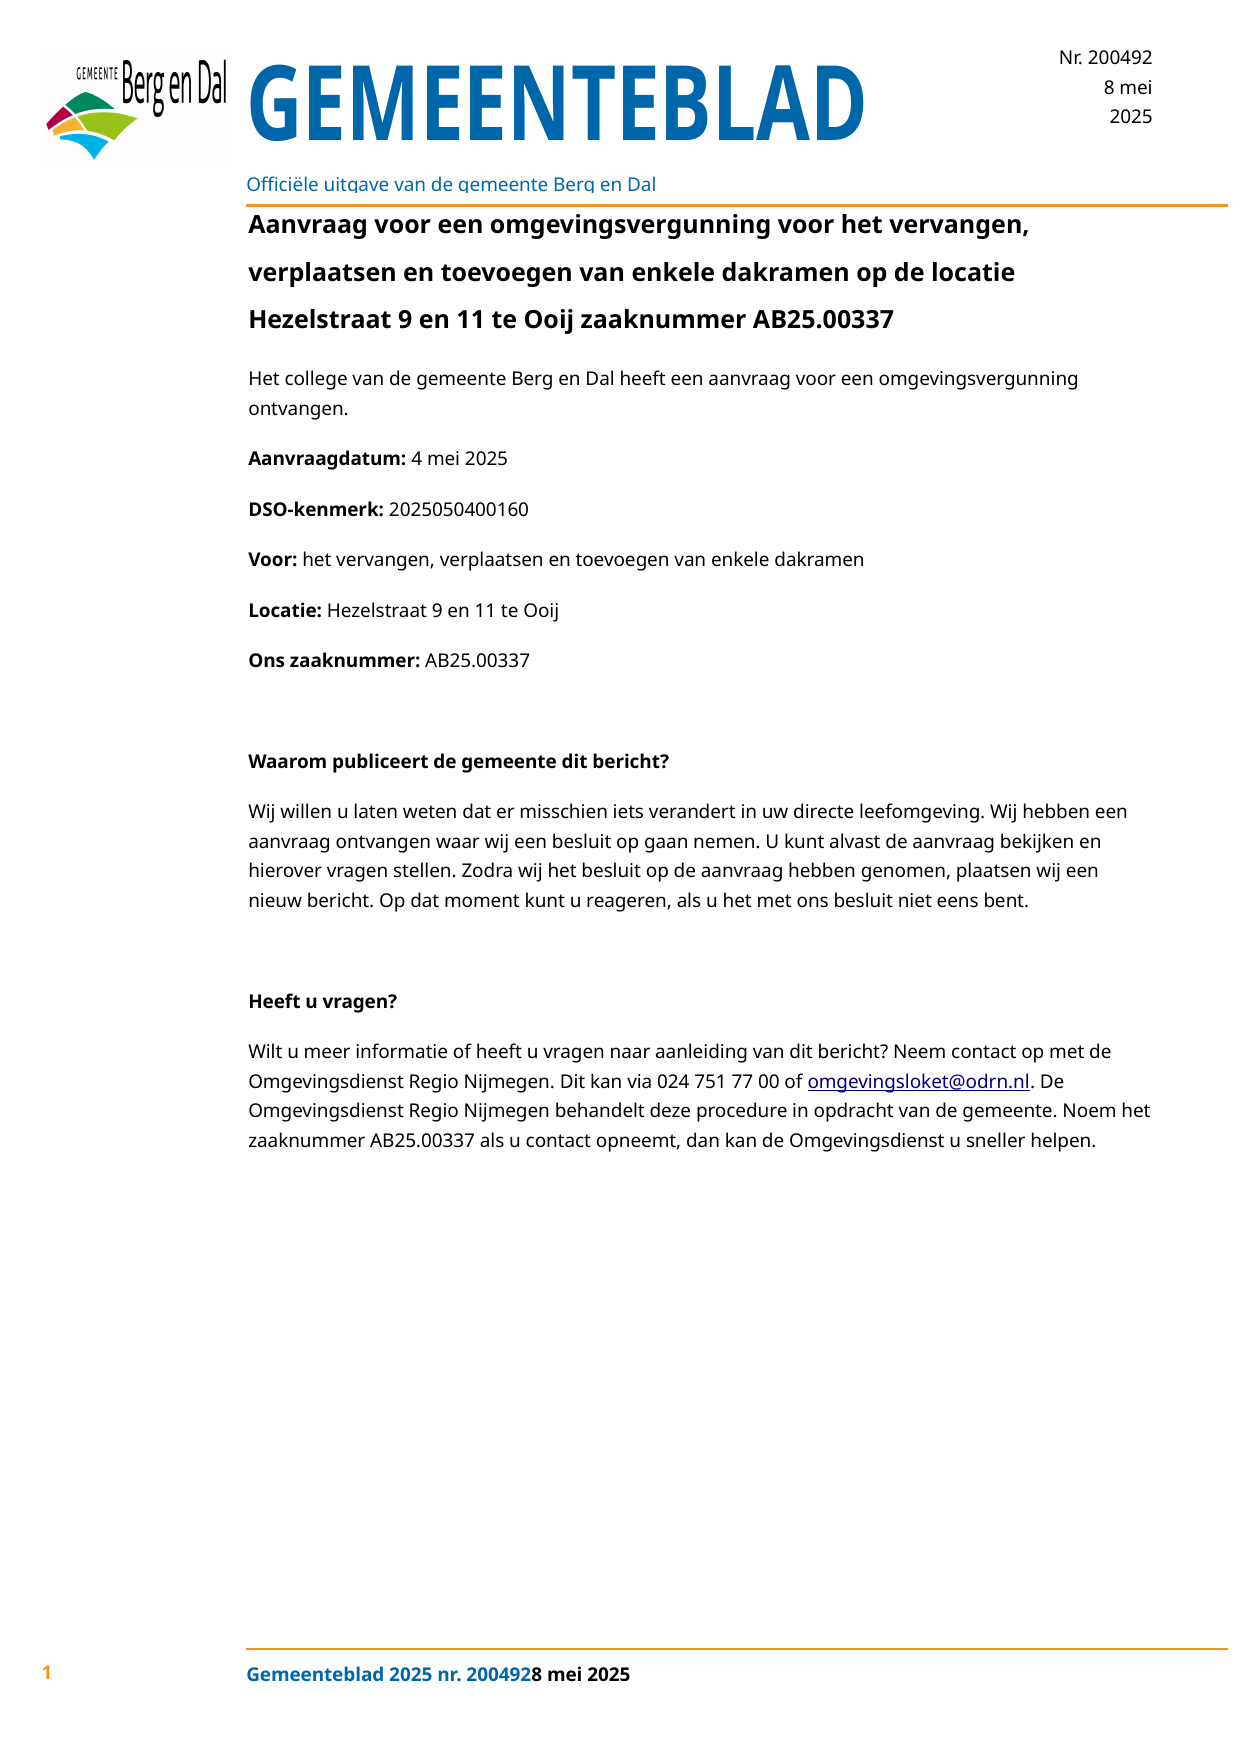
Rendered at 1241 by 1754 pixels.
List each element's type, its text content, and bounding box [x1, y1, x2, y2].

text Ons zaaknummer: AB25.00337 [248, 647, 1152, 673]
text Waarom publiceert de gemeente dit bericht? [248, 748, 1152, 774]
text Aanvraag voor een omgevingsvergunning voor het vervangen, verplaatsen en toevoegen van enkele dakramen op de locatie Hezelstraat 9 en 11 te Ooij zaaknummer AB25.00337 [248, 207, 1152, 336]
text Het college van de gemeente Berg en Dal heeft een aanvraag voor een omgevingsvergunning ontvangen. [248, 366, 1152, 421]
text Aanvraagdatum: 4 mei 2025 [248, 446, 1152, 471]
text Locatie: Hezelstraat 9 en 11 te Ooij [248, 597, 1152, 622]
picture [41, 47, 231, 172]
text Wilt u meer informatie of heeft u vragen naar aanleiding van dit bericht? Neem contact op met de Omgevingsdienst Regio Nijmegen. Dit kan via 024 751 77 00 of omgevingsloket@odrn.nl. De Omgevingsdienst Regio Nijmegen behandelt deze procedure in opdracht van de gemeente. Noem het zaaknummer AB25.00337 als u contact opneemt, dan kan de Omgevingsdienst u sneller helpen. [248, 1038, 1152, 1153]
text DSO-kenmerk: 2025050400160 [248, 496, 1152, 522]
text Voor: het vervangen, verplaatsen en toevoegen van enkele dakramen [248, 546, 1152, 572]
text Wij willen u laten weten dat er misschien iets verandert in uw directe leefomgeving. Wij hebben een aanvraag ontvangen waar wij een besluit op gaan nemen. U kunt alvast de aanvraag bekijken en hierover vragen stellen. Zodra wij het besluit op de aanvraag hebben genomen, plaatsen wij een nieuw bericht. Op dat moment kunt u reageren, als u het met ons besluit niet eens bent. [248, 798, 1152, 913]
text Heeft u vragen? [248, 988, 1152, 1014]
